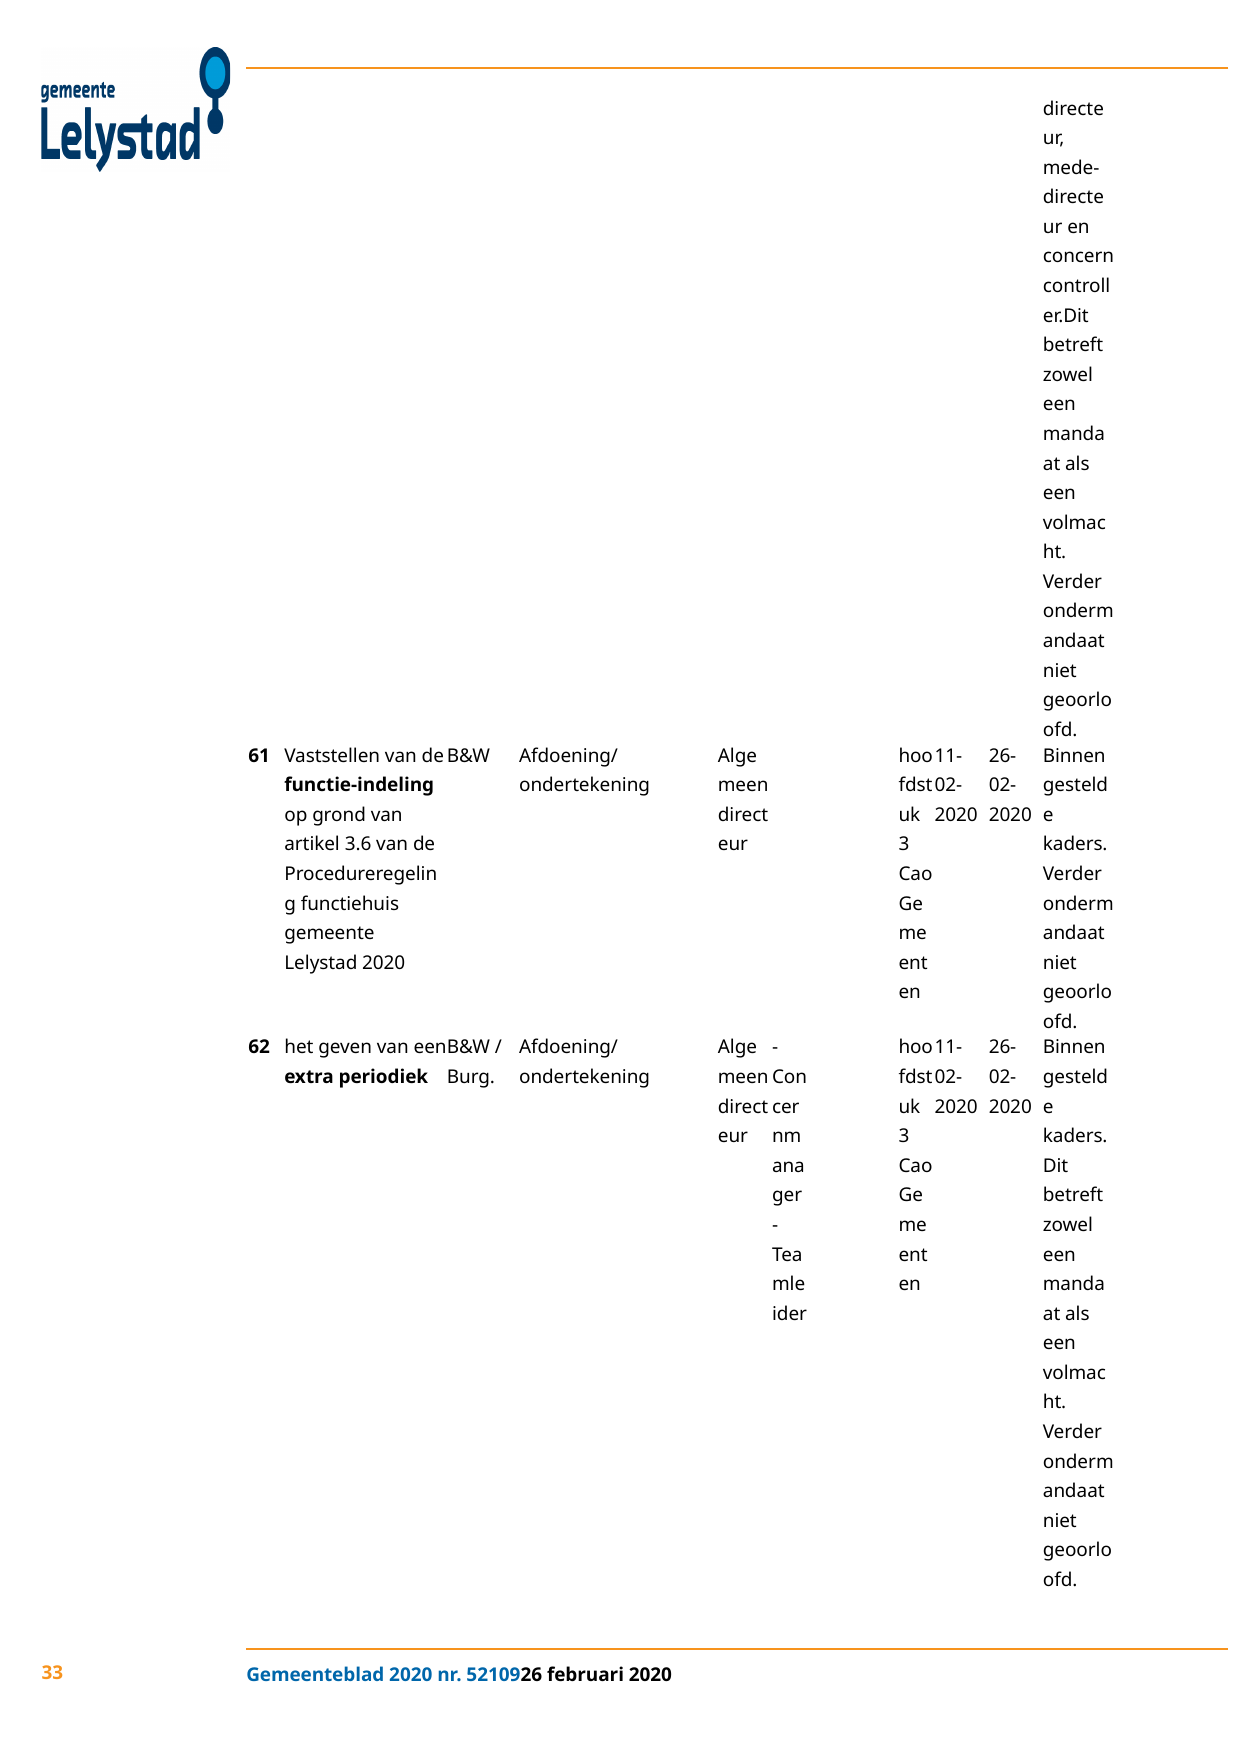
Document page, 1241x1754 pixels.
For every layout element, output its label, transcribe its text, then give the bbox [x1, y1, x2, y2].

table_cell Vaststellen van de functie-indeling op grond van artikel 3.6 van de Procedureregeling functiehuis gemeente Lelystad 2020 [284, 742, 447, 1034]
table_cell directeur, mede-directeur en concerncontroller.Dit betreft zowel een mandaat als een volmacht. Verder ondermandaat niet geoorloofd. [1043, 95, 1115, 742]
table_cell [989, 95, 1043, 742]
table_cell 11-02-2020 [934, 742, 988, 1034]
table_cell [248, 95, 284, 742]
table_cell hoofdstuk 3 Cao Gemeenten [898, 1034, 934, 1592]
table_cell Binnen gestelde kaders. Dit betreft zowel een mandaat als een volmacht. Verder ondermandaat niet geoorloofd. [1043, 1034, 1115, 1592]
table_cell [898, 95, 934, 742]
table_cell [447, 95, 519, 742]
table_cell [772, 742, 808, 1034]
table_cell B&W [447, 742, 519, 1034]
table_cell [808, 1034, 898, 1592]
table_cell 26-02-2020 [989, 742, 1043, 1034]
table_cell [1115, 1034, 1152, 1592]
table_cell Algemeen directeur [718, 1034, 772, 1592]
table_cell - Concernmanager - Teamleider [772, 1034, 808, 1592]
table_cell [284, 95, 447, 742]
picture [41, 47, 231, 172]
table_cell 26-02-2020 [989, 1034, 1043, 1592]
table_cell Binnen gestelde kaders. Verder ondermandaat niet geoorloofd. [1043, 742, 1115, 1034]
table_cell B&W / Burg. [447, 1034, 519, 1592]
table_cell Afdoening/ondertekening [519, 742, 718, 1034]
table_cell hoofdstuk 3 Cao Gemeenten [898, 742, 934, 1034]
table_cell Algemeen directeur [718, 742, 772, 1034]
table_cell [1115, 95, 1152, 742]
table_cell Afdoening/ondertekening [519, 1034, 718, 1592]
table_cell [808, 95, 898, 742]
table_cell [772, 95, 808, 742]
table_cell 11-02-2020 [934, 1034, 988, 1592]
table_cell [934, 95, 988, 742]
table_cell het geven van een extra periodiek [284, 1034, 447, 1592]
table_cell [808, 742, 898, 1034]
table_cell [1115, 742, 1152, 1034]
table_cell 61 [248, 742, 284, 1034]
table_cell [718, 95, 772, 742]
table_cell [519, 95, 718, 742]
table_cell 62 [248, 1034, 284, 1592]
